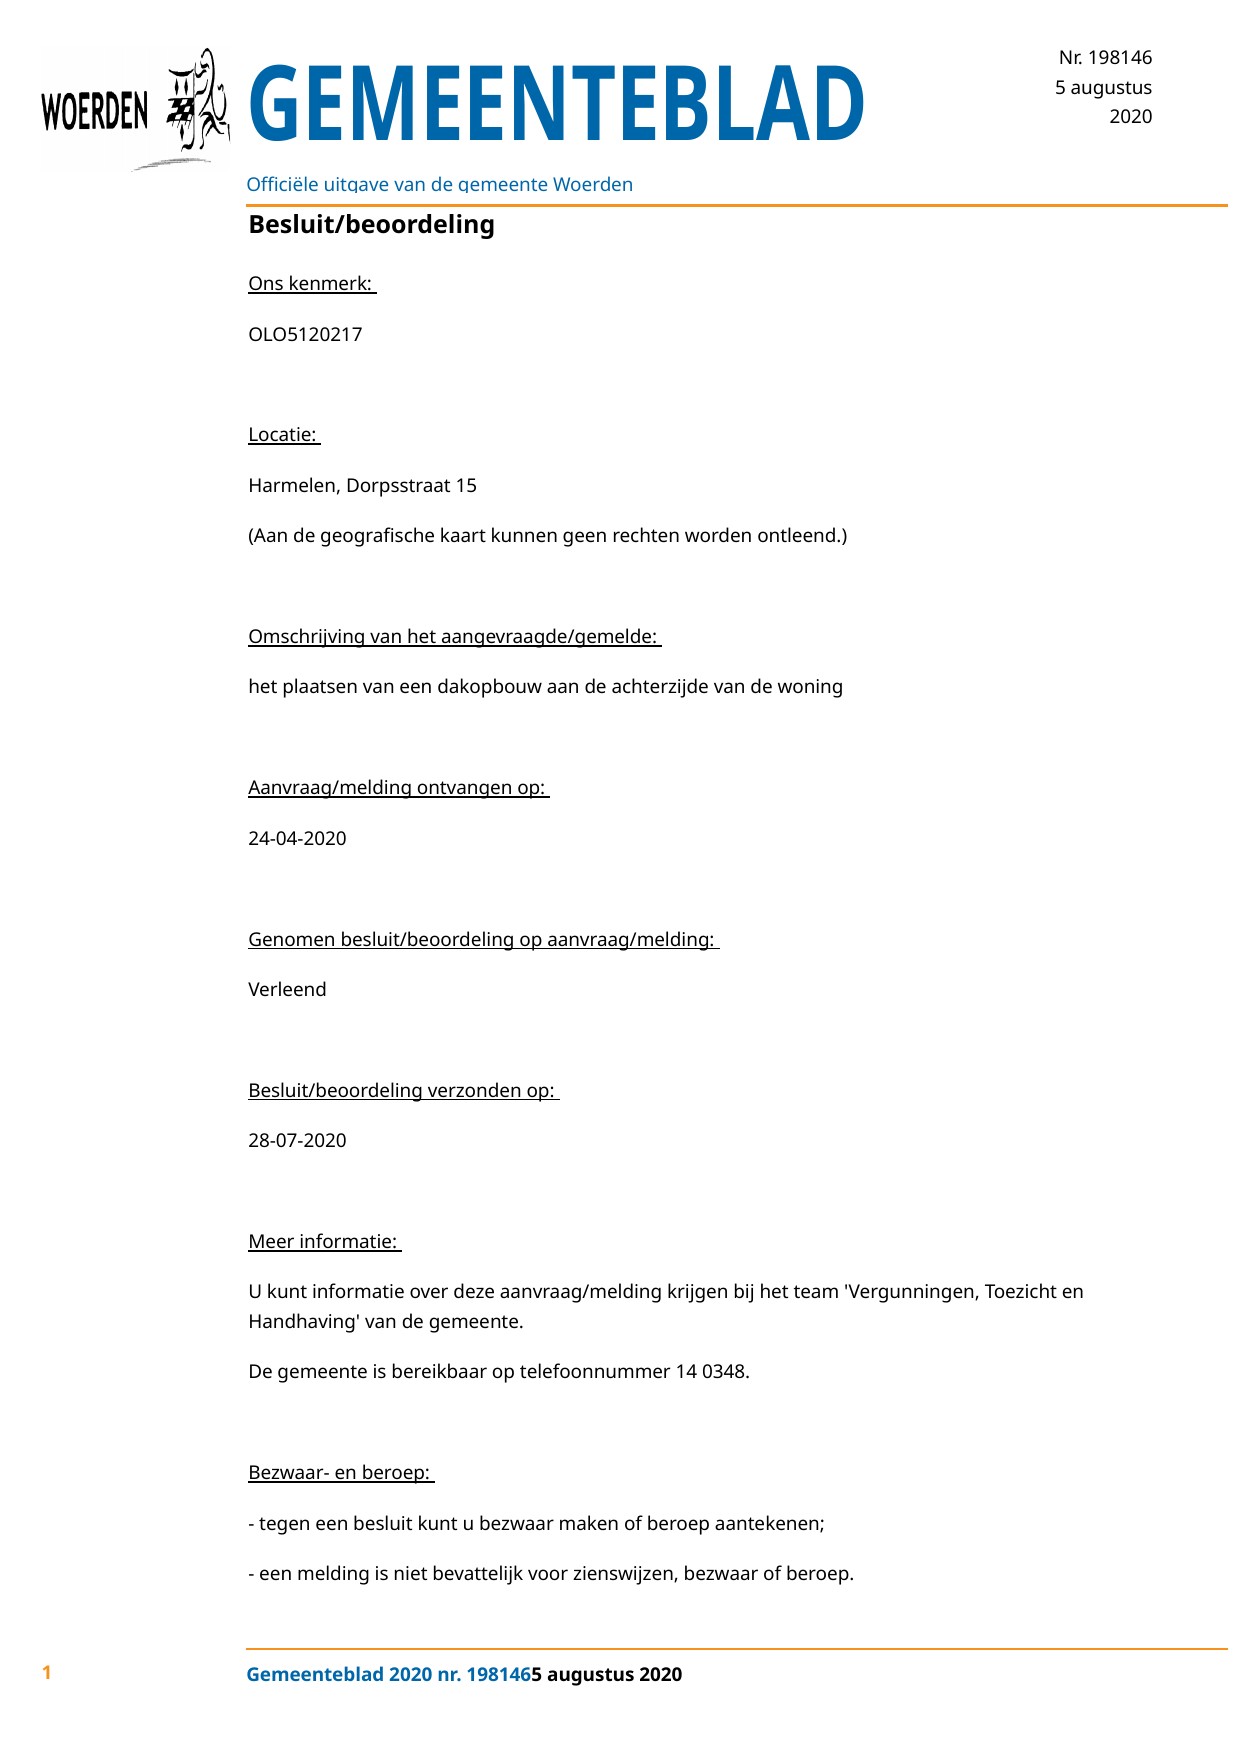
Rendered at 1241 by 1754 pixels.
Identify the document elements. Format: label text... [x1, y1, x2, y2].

text OLO5120217 [248, 321, 1152, 346]
text Aanvraag/melding ontvangen op: [248, 774, 1152, 800]
text Bezwaar- en beroep: [248, 1459, 1152, 1485]
text 28-07-2020 [248, 1127, 1152, 1153]
text Verleend [248, 976, 1152, 1002]
text Ons kenmerk: [248, 270, 1152, 296]
text Locatie: [248, 422, 1152, 447]
text Harmelen, Dorpsstraat 15 [248, 472, 1152, 498]
text Meer informatie: [248, 1228, 1152, 1254]
text Besluit/beoordeling [248, 207, 1152, 241]
text De gemeente is bereikbaar op telefoonnummer 14 0348. [248, 1359, 1152, 1384]
text Genomen besluit/beoordeling op aanvraag/melding: [248, 926, 1152, 951]
text U kunt informatie over deze aanvraag/melding krijgen bij het team 'Vergunningen, Toezicht en Handhaving' van de gemeente. [248, 1279, 1152, 1334]
text - een melding is niet bevattelijk voor zienswijzen, bezwaar of beroep. [248, 1560, 1152, 1586]
text - tegen een besluit kunt u bezwaar maken of beroep aantekenen; [248, 1510, 1152, 1536]
text Omschrijving van het aangevraagde/gemelde: [248, 623, 1152, 649]
text (Aan de geografische kaart kunnen geen rechten worden ontleend.) [248, 522, 1152, 548]
text 24-04-2020 [248, 825, 1152, 851]
text Besluit/beoordeling verzonden op: [248, 1077, 1152, 1103]
text het plaatsen van een dakopbouw aan de achterzijde van de woning [248, 674, 1152, 699]
picture [41, 47, 231, 172]
